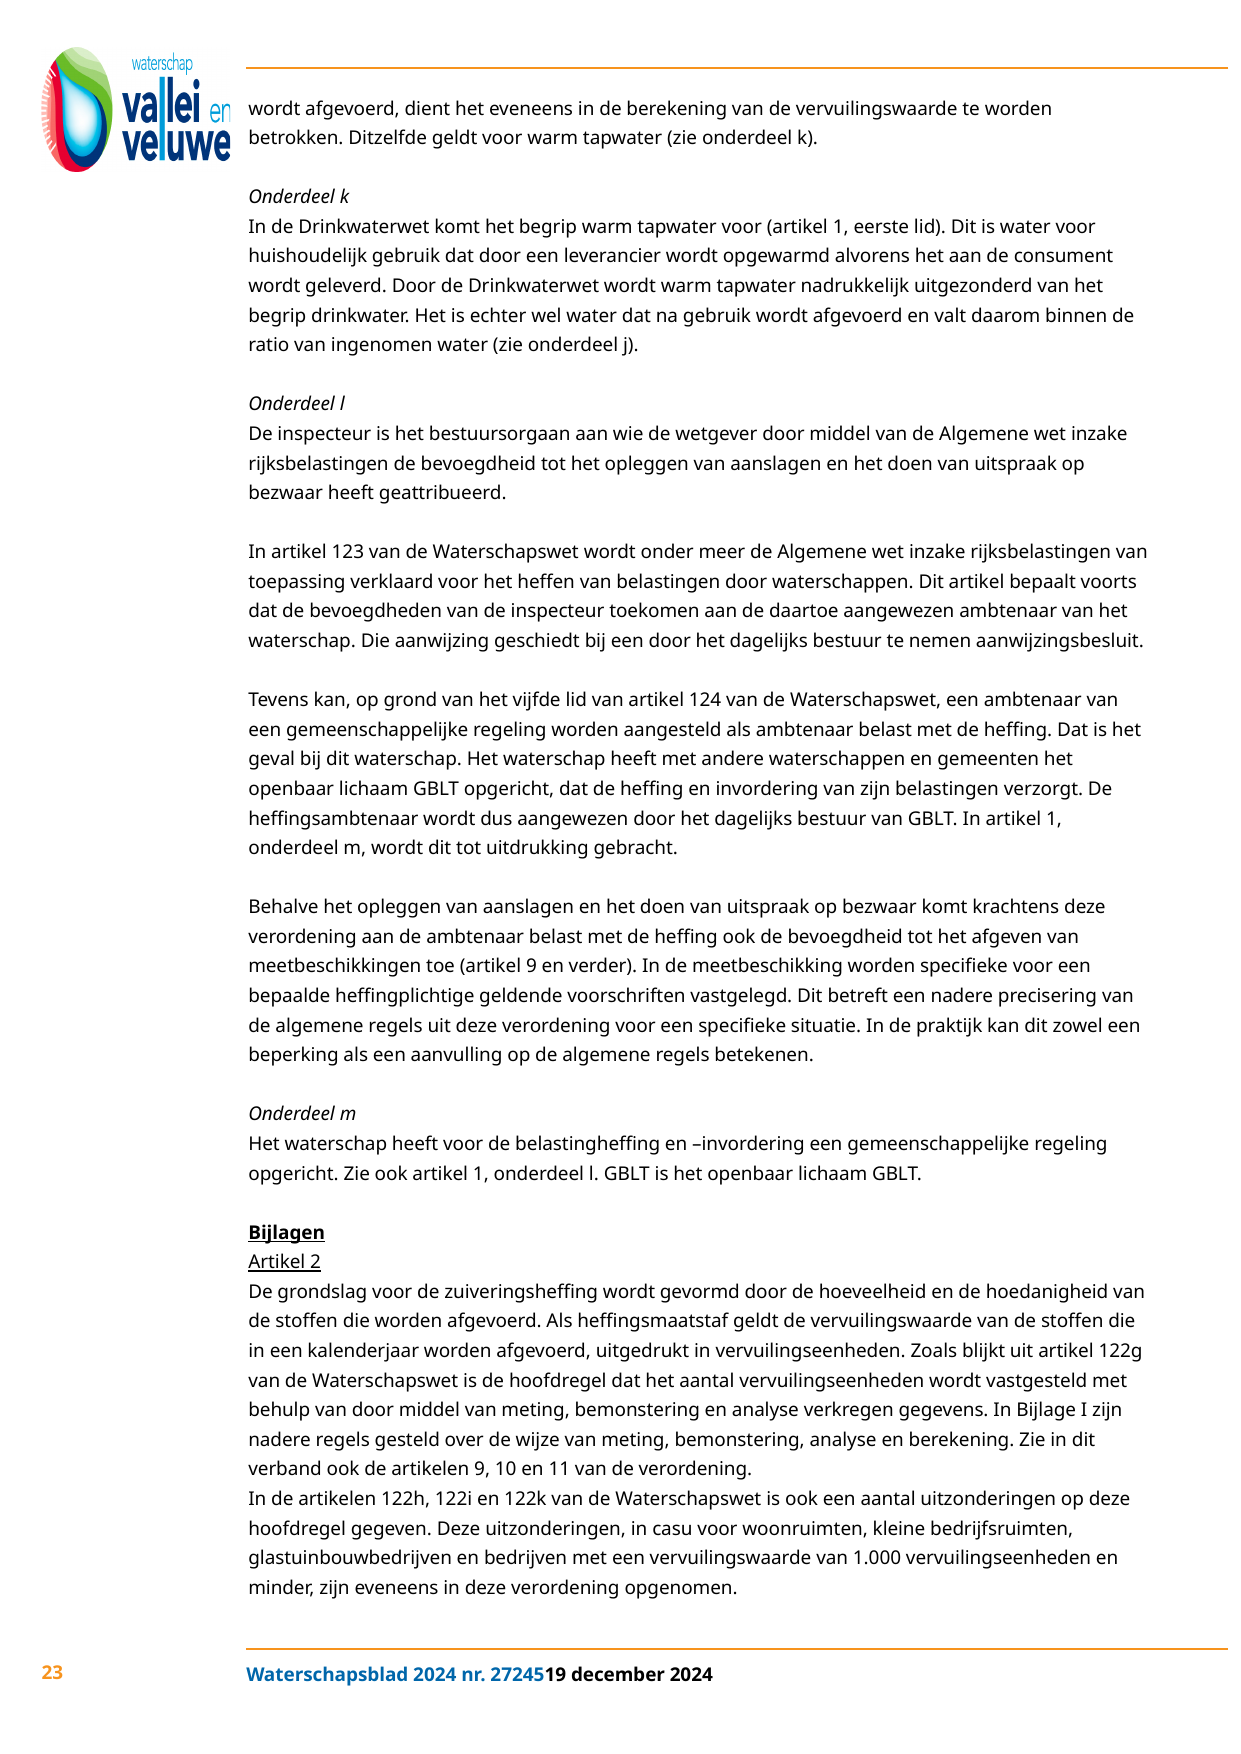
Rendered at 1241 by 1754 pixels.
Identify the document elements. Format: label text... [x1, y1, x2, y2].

text De grondslag voor de zuiveringsheffing wordt gevormd door de hoeveelheid en de hoedanigheid van de stoffen die worden afgevoerd. Als heffingsmaatstaf geldt de vervuilingswaarde van de stoffen die in een kalenderjaar worden afgevoerd, uitgedrukt in vervuilingseenheden. Zoals blijkt uit artikel 122g van de Waterschapswet is de hoofdregel dat het aantal vervuilingseenheden wordt vastgesteld met behulp van door middel van meting, bemonstering en analyse verkregen gegevens. In Bijlage I zijn nadere regels gesteld over de wijze van meting, bemonstering, analyse en berekening. Zie in dit verband ook de artikelen 9, 10 en 11 van de verordening. [248, 1278, 1152, 1481]
text In de Drinkwaterwet komt het begrip warm tapwater voor (artikel 1, eerste lid). Dit is water voor huishoudelijk gebruik dat door een leverancier wordt opgewarmd alvorens het aan de consument wordt geleverd. Door de Drinkwaterwet wordt warm tapwater nadrukkelijk uitgezonderd van het begrip drinkwater. Het is echter wel water dat na gebruik wordt afgevoerd en valt daarom binnen de ratio van ingenomen water (zie onderdeel j). [248, 213, 1152, 357]
text In artikel 123 van de Waterschapswet wordt onder meer de Algemene wet inzake rijksbelastingen van toepassing verklaard voor het heffen van belastingen door waterschappen. Dit artikel bepaalt voorts dat de bevoegdheden van de inspecteur toekomen aan de daartoe aangewezen ambtenaar van het waterschap. Die aanwijzing geschiedt bij een door het dagelijks bestuur te nemen aanwijzingsbesluit. [248, 538, 1152, 653]
text Artikel 2 [248, 1248, 1152, 1274]
picture [41, 47, 231, 172]
text Bijlagen [248, 1219, 1152, 1245]
text wordt afgevoerd, dient het eveneens in de berekening van de vervuilingswaarde te worden betrokken. Ditzelfde geldt voor warm tapwater (zie onderdeel k). [248, 95, 1152, 150]
text De inspecteur is het bestuursorgaan aan wie de wetgever door middel van de Algemene wet inzake rijksbelastingen de bevoegdheid tot het opleggen van aanslagen en het doen van uitspraak op bezwaar heeft geattribueerd. [248, 420, 1152, 505]
text Onderdeel l [248, 391, 1152, 416]
text Het waterschap heeft voor de belastingheffing en –invordering een gemeenschappelijke regeling opgericht. Zie ook artikel 1, onderdeel l. GBLT is het openbaar lichaam GBLT. [248, 1130, 1152, 1186]
text Onderdeel k [248, 183, 1152, 209]
text Behalve het opleggen van aanslagen en het doen van uitspraak op bezwaar komt krachtens deze verordening aan de ambtenaar belast met de heffing ook de bevoegdheid tot het afgeven van meetbeschikkingen toe (artikel 9 en verder). In de meetbeschikking worden specifieke voor een bepaalde heffingplichtige geldende voorschriften vastgelegd. Dit betreft een nadere precisering van de algemene regels uit deze verordening voor een specifieke situatie. In de praktijk kan dit zowel een beperking als een aanvulling op de algemene regels betekenen. [248, 893, 1152, 1067]
text Tevens kan, op grond van het vijfde lid van artikel 124 van de Waterschapswet, een ambtenaar van een gemeenschappelijke regeling worden aangesteld als ambtenaar belast met de heffing. Dat is het geval bij dit waterschap. Het waterschap heeft met andere waterschappen en gemeenten het openbaar lichaam GBLT opgericht, dat de heffing en invordering van zijn belastingen verzorgt. De heffingsambtenaar wordt dus aangewezen door het dagelijks bestuur van GBLT. In artikel 1, onderdeel m, wordt dit tot uitdrukking gebracht. [248, 686, 1152, 860]
text In de artikelen 122h, 122i en 122k van de Waterschapswet is ook een aantal uitzonderingen op deze hoofdregel gegeven. Deze uitzonderingen, in casu voor woonruimten, kleine bedrijfsruimten, glastuinbouwbedrijven en bedrijven met een vervuilingswaarde van 1.000 vervuilingseenheden en minder, zijn eveneens in deze verordening opgenomen. [248, 1485, 1152, 1600]
text Onderdeel m [248, 1101, 1152, 1126]
